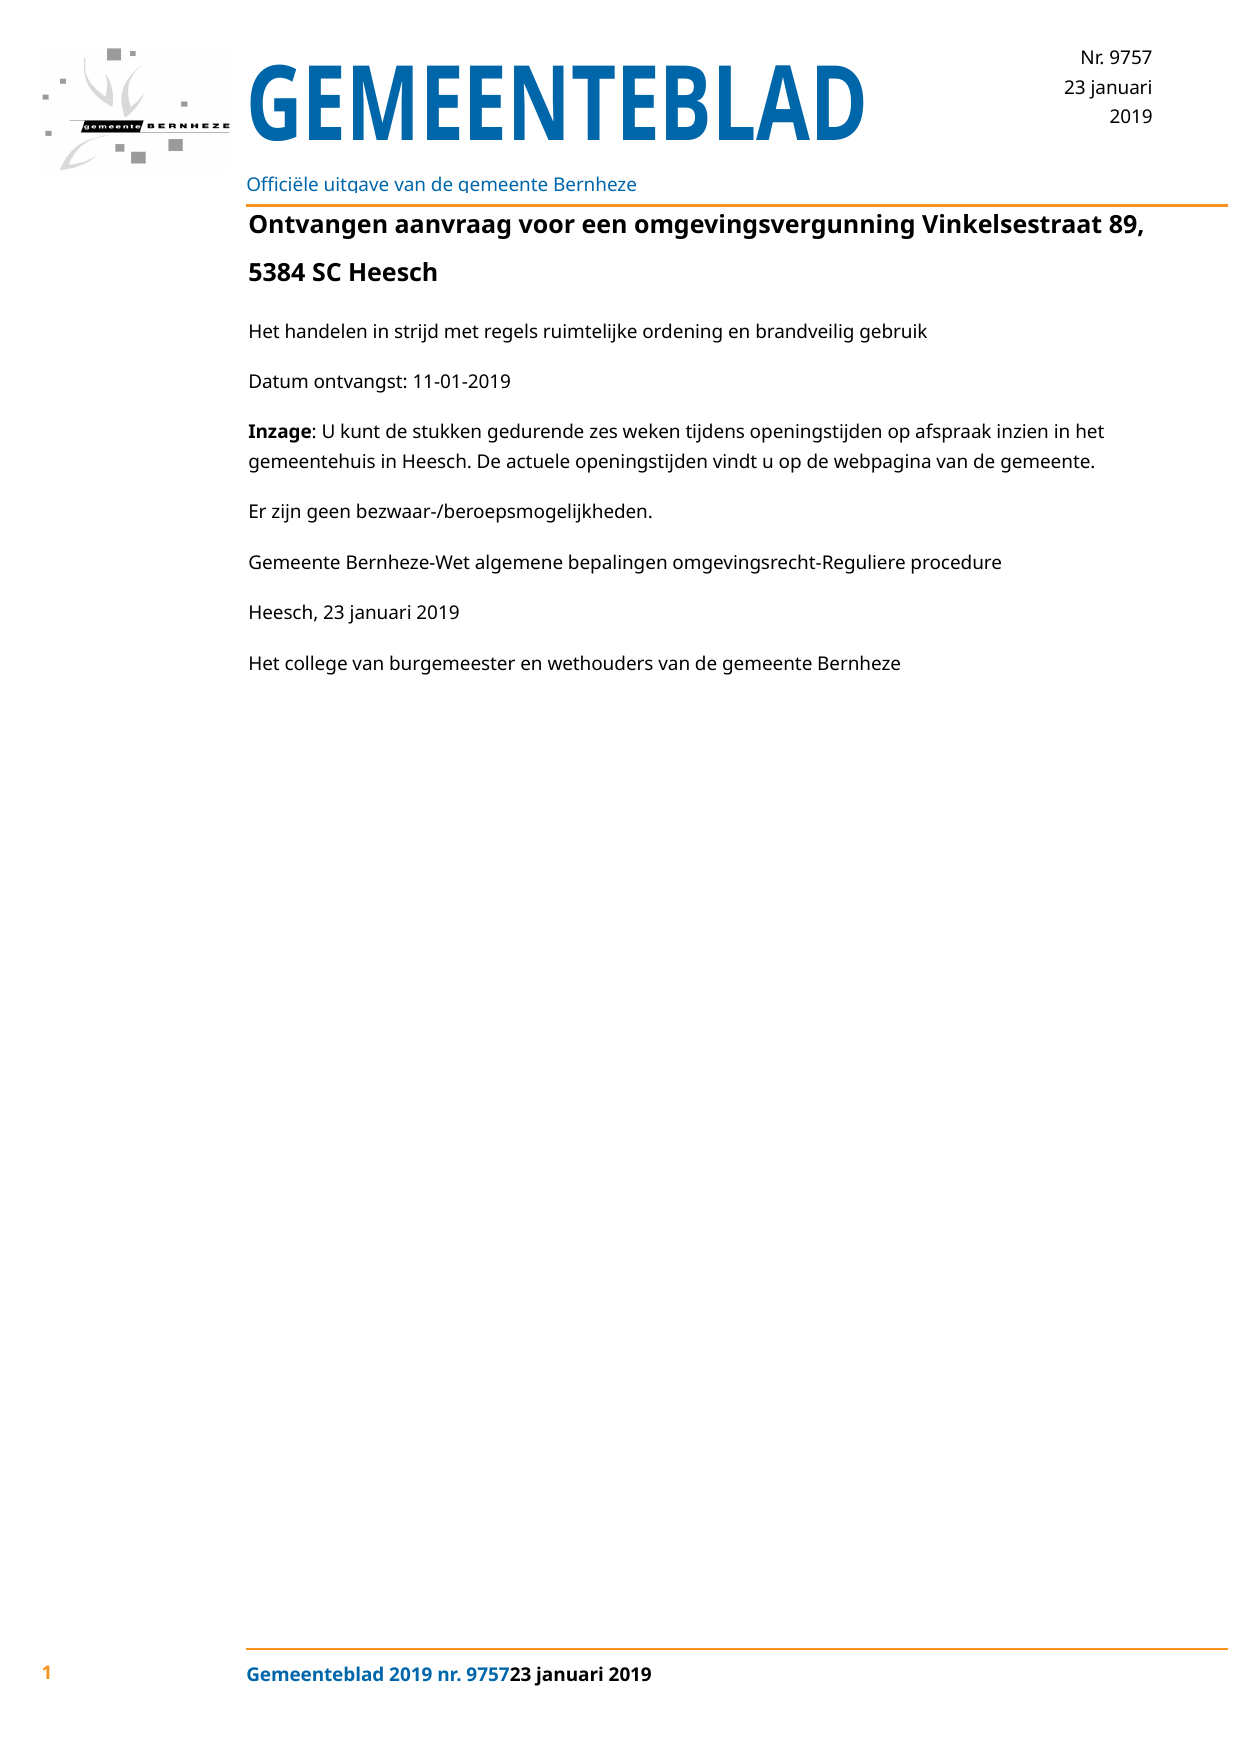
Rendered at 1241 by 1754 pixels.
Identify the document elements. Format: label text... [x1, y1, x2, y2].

text Het handelen in strijd met regels ruimtelijke ordening en brandveilig gebruik [248, 318, 1152, 344]
text Heesch, 23 januari 2019 [248, 599, 1152, 625]
picture [41, 47, 231, 172]
text Er zijn geen bezwaar-/beroepsmogelijkheden. [248, 499, 1152, 524]
text Het college van burgemeester en wethouders van de gemeente Bernheze [248, 650, 1152, 676]
text Inzage: U kunt de stukken gedurende zes weken tijdens openingstijden op afspraak inzien in het gemeentehuis in Heesch. De actuele openingstijden vindt u op de webpagina van de gemeente. [248, 419, 1152, 474]
text Gemeente Bernheze-Wet algemene bepalingen omgevingsrecht-Reguliere procedure [248, 549, 1152, 575]
text Datum ontvangst: 11-01-2019 [248, 368, 1152, 394]
text Ontvangen aanvraag voor een omgevingsvergunning Vinkelsestraat 89, 5384 SC Heesch [248, 207, 1152, 288]
